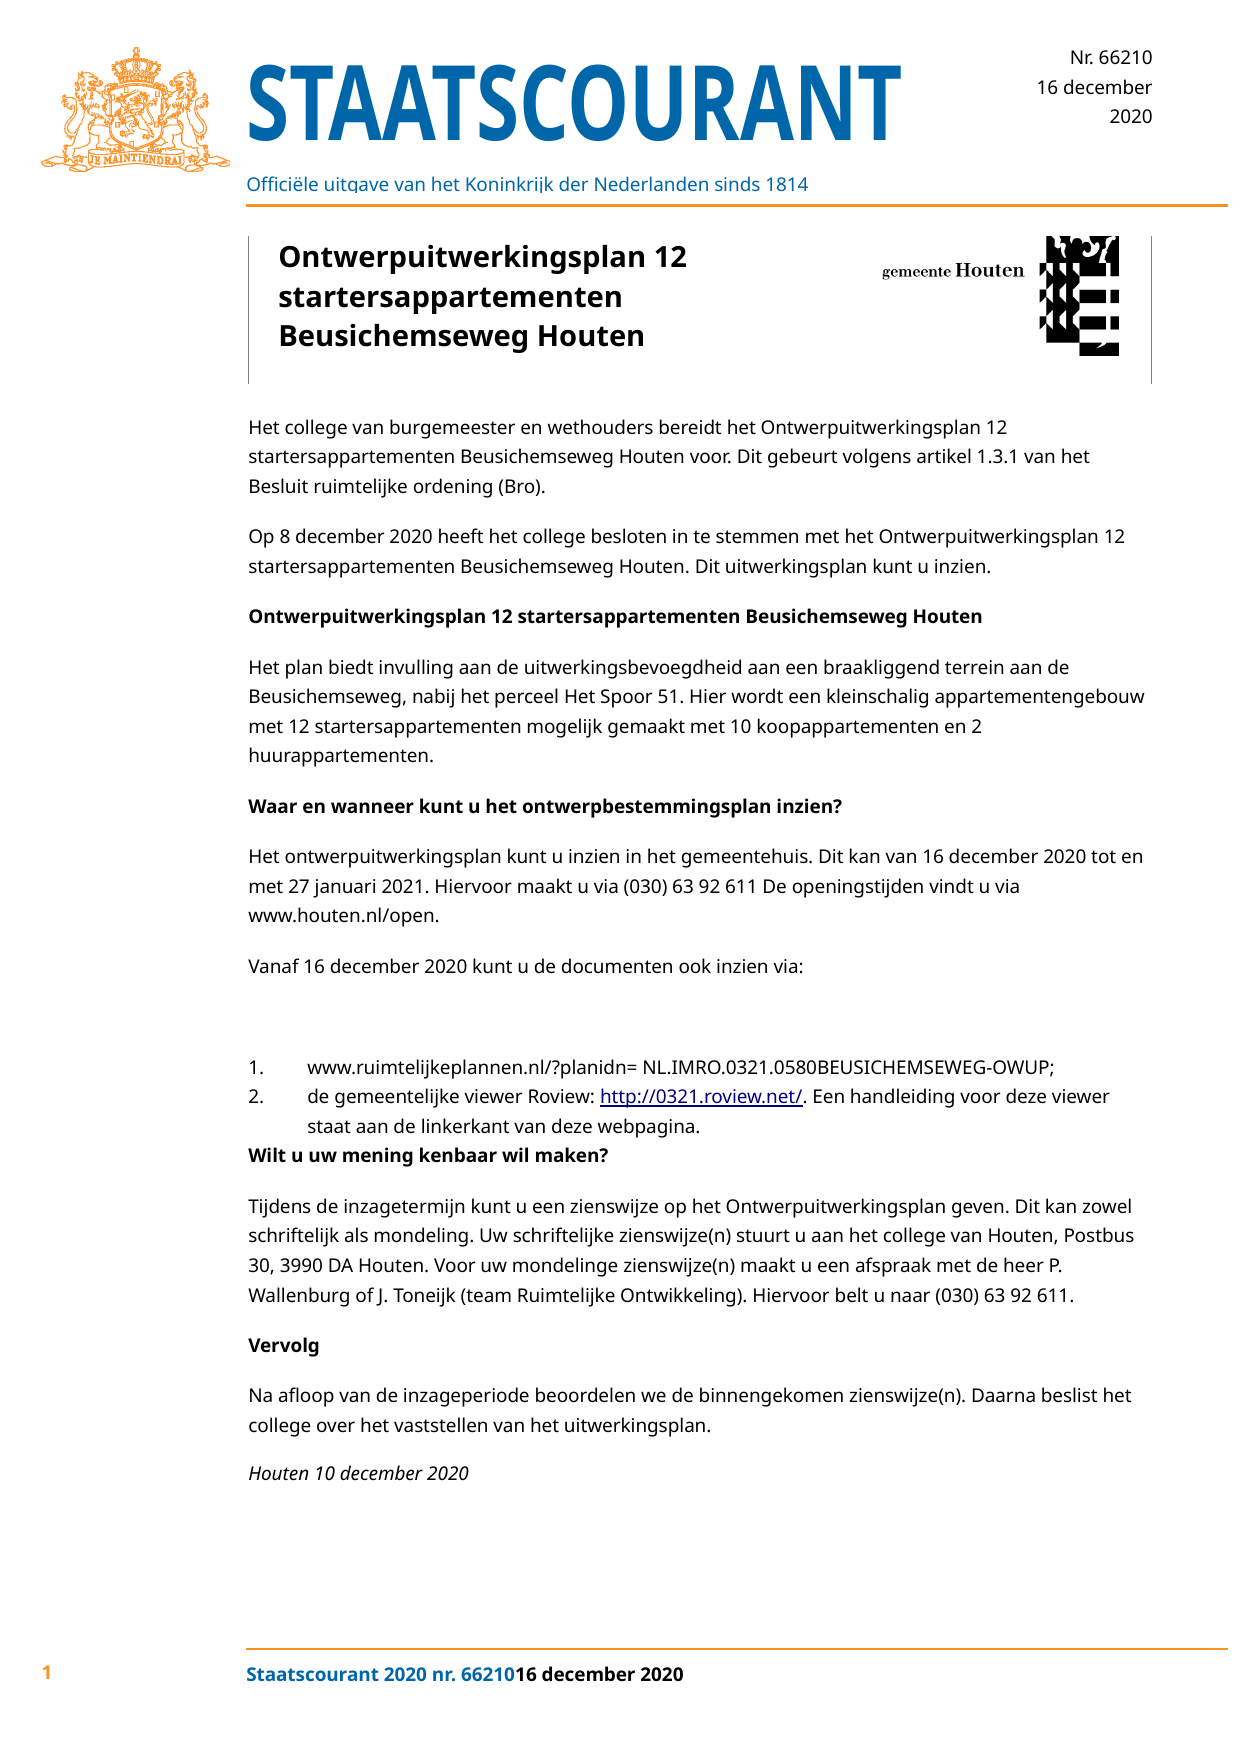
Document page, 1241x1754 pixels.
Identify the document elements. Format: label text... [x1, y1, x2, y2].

text Het ontwerpuitwerkingsplan kunt u inzien in het gemeentehuis. Dit kan van 16 december 2020 tot en met 27 januari 2021. Hiervoor maakt u via (030) 63 92 611 De openingstijden vindt u via www.houten.nl/open. [248, 843, 1152, 928]
text Houten 10 december 2020 [248, 1460, 1152, 1486]
text Waar en wanneer kunt u het ontwerpbestemmingsplan inzien? [248, 793, 1152, 819]
table_header [850, 236, 1151, 384]
text Tijdens de inzagetermijn kunt u een zienswijze op het Ontwerpuitwerkingsplan geven. Dit kan zowel schriftelijk als mondeling. Uw schriftelijke zienswijze(n) stuurt u aan het college van Houten, Postbus 30, 3990 DA Houten. Voor uw mondelinge zienswijze(n) maakt u een afspraak met de heer P. Wallenburg of J. Toneijk (team Ruimtelijke Ontwikkeling). Hiervoor belt u naar (030) 63 92 611. [248, 1193, 1152, 1308]
text Ontwerpuitwerkingsplan 12 startersappartementen Beusichemseweg Houten [248, 603, 1152, 629]
text Het college van burgemeester en wethouders bereidt het Ontwerpuitwerkingsplan 12 startersappartementen Beusichemseweg Houten voor. Dit gebeurt volgens artikel 1.3.1 van het Besluit ruimtelijke ordening (Bro). [248, 414, 1152, 499]
text Op 8 december 2020 heeft het college besloten in te stemmen met het Ontwerpuitwerkingsplan 12 startersappartementen Beusichemseweg Houten. Dit uitwerkingsplan kunt u inzien. [248, 523, 1152, 579]
text Vanaf 16 december 2020 kunt u de documenten ook inzien via: [248, 953, 1152, 979]
list de gemeentelijke viewer Roview: http://0321.roview.net/. Een handleiding voor deze viewer staat aan de linkerkant van deze webpagina. [248, 1083, 1152, 1139]
text Vervolg [248, 1332, 1152, 1358]
table_header Ontwerpuitwerkingsplan 12 startersappartementen Beusichemseweg Houten [249, 236, 850, 384]
text Wilt u uw mening kenbaar wil maken? [248, 1143, 1152, 1168]
text Na afloop van de inzageperiode beoordelen we de binnengekomen zienswijze(n). Daarna beslist het college over het vaststellen van het uitwerkingsplan. [248, 1383, 1152, 1438]
text Het plan biedt invulling aan de uitwerkingsbevoegdheid aan een braakliggend terrein aan de Beusichemseweg, nabij het perceel Het Spoor 51. Hier wordt een kleinschalig appartementengebouw met 12 startersappartementen mogelijk gemaakt met 10 koopappartementen en 2 huurappartementen. [248, 654, 1152, 768]
picture [882, 236, 1119, 356]
list www.ruimtelijkeplannen.nl/?planidn= NL.IMRO.0321.0580BEUSICHEMSEWEG-OWUP; [248, 1054, 1152, 1080]
picture [41, 47, 231, 172]
